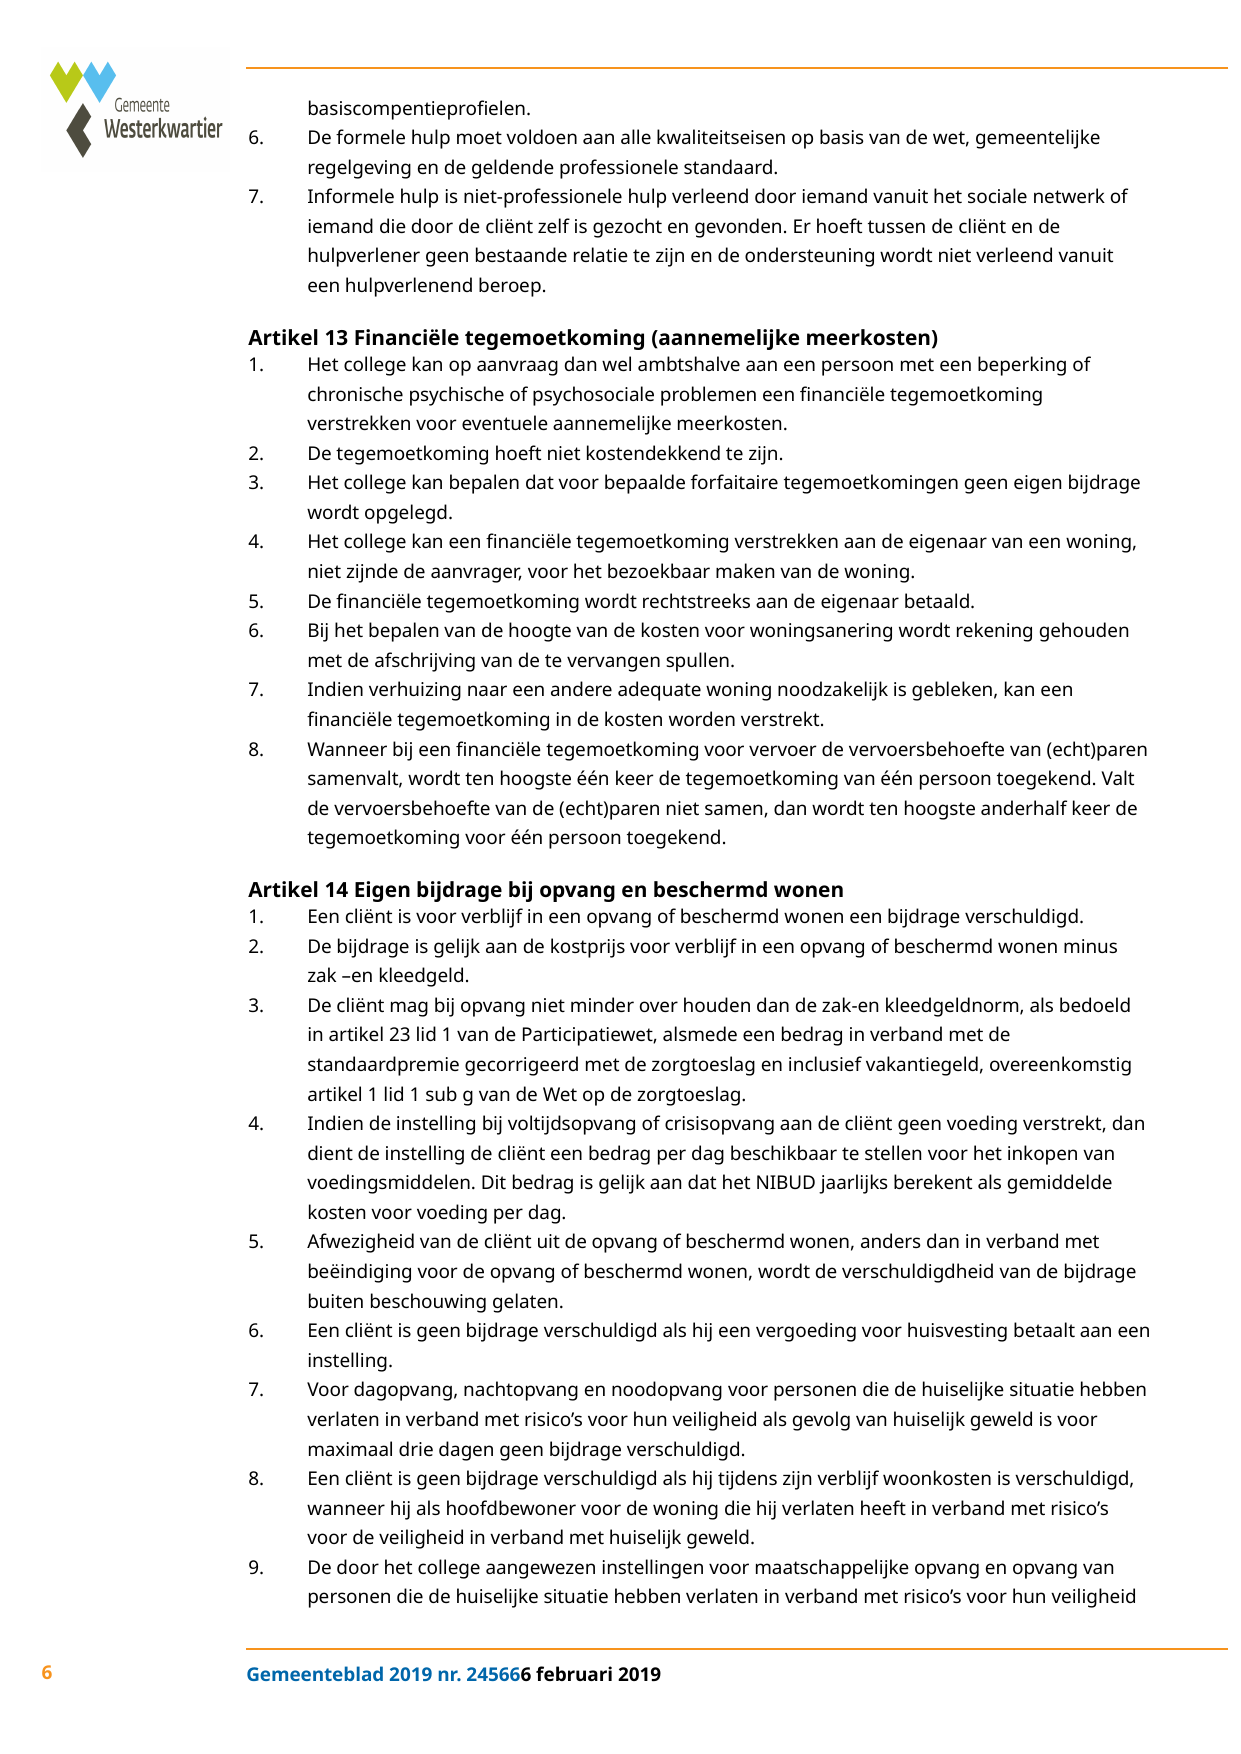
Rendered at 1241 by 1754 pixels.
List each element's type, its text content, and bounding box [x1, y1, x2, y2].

list Informele hulp is niet-professionele hulp verleend door iemand vanuit het sociale netwerk of iemand die door de cliënt zelf is gezocht en gevonden. Er hoeft tussen de cliënt en de hulpverlener geen bestaande relatie te zijn en de ondersteuning wordt niet verleend vanuit een hulpverlenend beroep. [248, 183, 1152, 298]
list De financiële tegemoetkoming wordt rechtstreeks aan de eigenaar betaald. [248, 588, 1152, 613]
text Artikel 14 Eigen bijdrage bij opvang en beschermd wonen [248, 875, 1152, 903]
picture [41, 47, 231, 172]
list Wanneer bij een financiële tegemoetkoming voor vervoer de vervoersbehoefte van (echt)paren samenvalt, wordt ten hoogste één keer de tegemoetkoming van één persoon toegekend. Valt de vervoersbehoefte van de (echt)paren niet samen, dan wordt ten hoogste anderhalf keer de tegemoetkoming voor één persoon toegekend. [248, 736, 1152, 850]
list De formele hulp moet voldoen aan alle kwaliteitseisen op basis van de wet, gemeentelijke regelgeving en de geldende professionele standaard. [248, 124, 1152, 180]
list Afwezigheid van de cliënt uit de opvang of beschermd wonen, anders dan in verband met beëindiging voor de opvang of beschermd wonen, wordt de verschuldigdheid van de bijdrage buiten beschouwing gelaten. [248, 1229, 1152, 1314]
list Het college kan een financiële tegemoetkoming verstrekken aan de eigenaar van een woning, niet zijnde de aanvrager, voor het bezoekbaar maken van de woning. [248, 529, 1152, 584]
text Artikel 13 Financiële tegemoetkoming (aannemelijke meerkosten) [248, 323, 1152, 351]
list Een cliënt is geen bijdrage verschuldigd als hij een vergoeding voor huisvesting betaalt aan een instelling. [248, 1317, 1152, 1373]
list Het college kan op aanvraag dan wel ambtshalve aan een persoon met een beperking of chronische psychische of psychosociale problemen een financiële tegemoetkoming verstrekken voor eventuele aannemelijke meerkosten. [248, 351, 1152, 436]
list Indien verhuizing naar een andere adequate woning noodzakelijk is gebleken, kan een financiële tegemoetkoming in de kosten worden verstrekt. [248, 677, 1152, 732]
list De bijdrage is gelijk aan de kostprijs voor verblijf in een opvang of beschermd wonen minus zak –en kleedgeld. [248, 933, 1152, 988]
list Voor dagopvang, nachtopvang en noodopvang voor personen die de huiselijke situatie hebben verlaten in verband met risico’s voor hun veiligheid als gevolg van huiselijk geweld is voor maximaal drie dagen geen bijdrage verschuldigd. [248, 1377, 1152, 1462]
list Een cliënt is voor verblijf in een opvang of beschermd wonen een bijdrage verschuldigd. [248, 903, 1152, 929]
list De tegemoetkoming hoeft niet kostendekkend te zijn. [248, 440, 1152, 466]
list De cliënt mag bij opvang niet minder over houden dan de zak-en kleedgeldnorm, als bedoeld in artikel 23 lid 1 van de Participatiewet, alsmede een bedrag in verband met de standaardpremie gecorrigeerd met de zorgtoeslag en inclusief vakantiegeld, overeenkomstig artikel 1 lid 1 sub g van de Wet op de zorgtoeslag. [248, 992, 1152, 1107]
list Indien de instelling bij voltijdsopvang of crisisopvang aan de cliënt geen voeding verstrekt, dan dient de instelling de cliënt een bedrag per dag beschikbaar te stellen voor het inkopen van voedingsmiddelen. Dit bedrag is gelijk aan dat het NIBUD jaarlijks berekent als gemiddelde kosten voor voeding per dag. [248, 1110, 1152, 1225]
list Het college kan bepalen dat voor bepaalde forfaitaire tegemoetkomingen geen eigen bijdrage wordt opgelegd. [248, 469, 1152, 525]
list Een cliënt is geen bijdrage verschuldigd als hij tijdens zijn verblijf woonkosten is verschuldigd, wanneer hij als hoofdbewoner voor de woning die hij verlaten heeft in verband met risico’s voor de veiligheid in verband met huiselijk geweld. [248, 1465, 1152, 1550]
list basiscompentieprofielen. [248, 95, 1152, 121]
list Bij het bepalen van de hoogte van de kosten voor woningsanering wordt rekening gehouden met de afschrijving van de te vervangen spullen. [248, 617, 1152, 673]
list De door het college aangewezen instellingen voor maatschappelijke opvang en opvang van personen die de huiselijke situatie hebben verlaten in verband met risico’s voor hun veiligheid [248, 1554, 1152, 1609]
